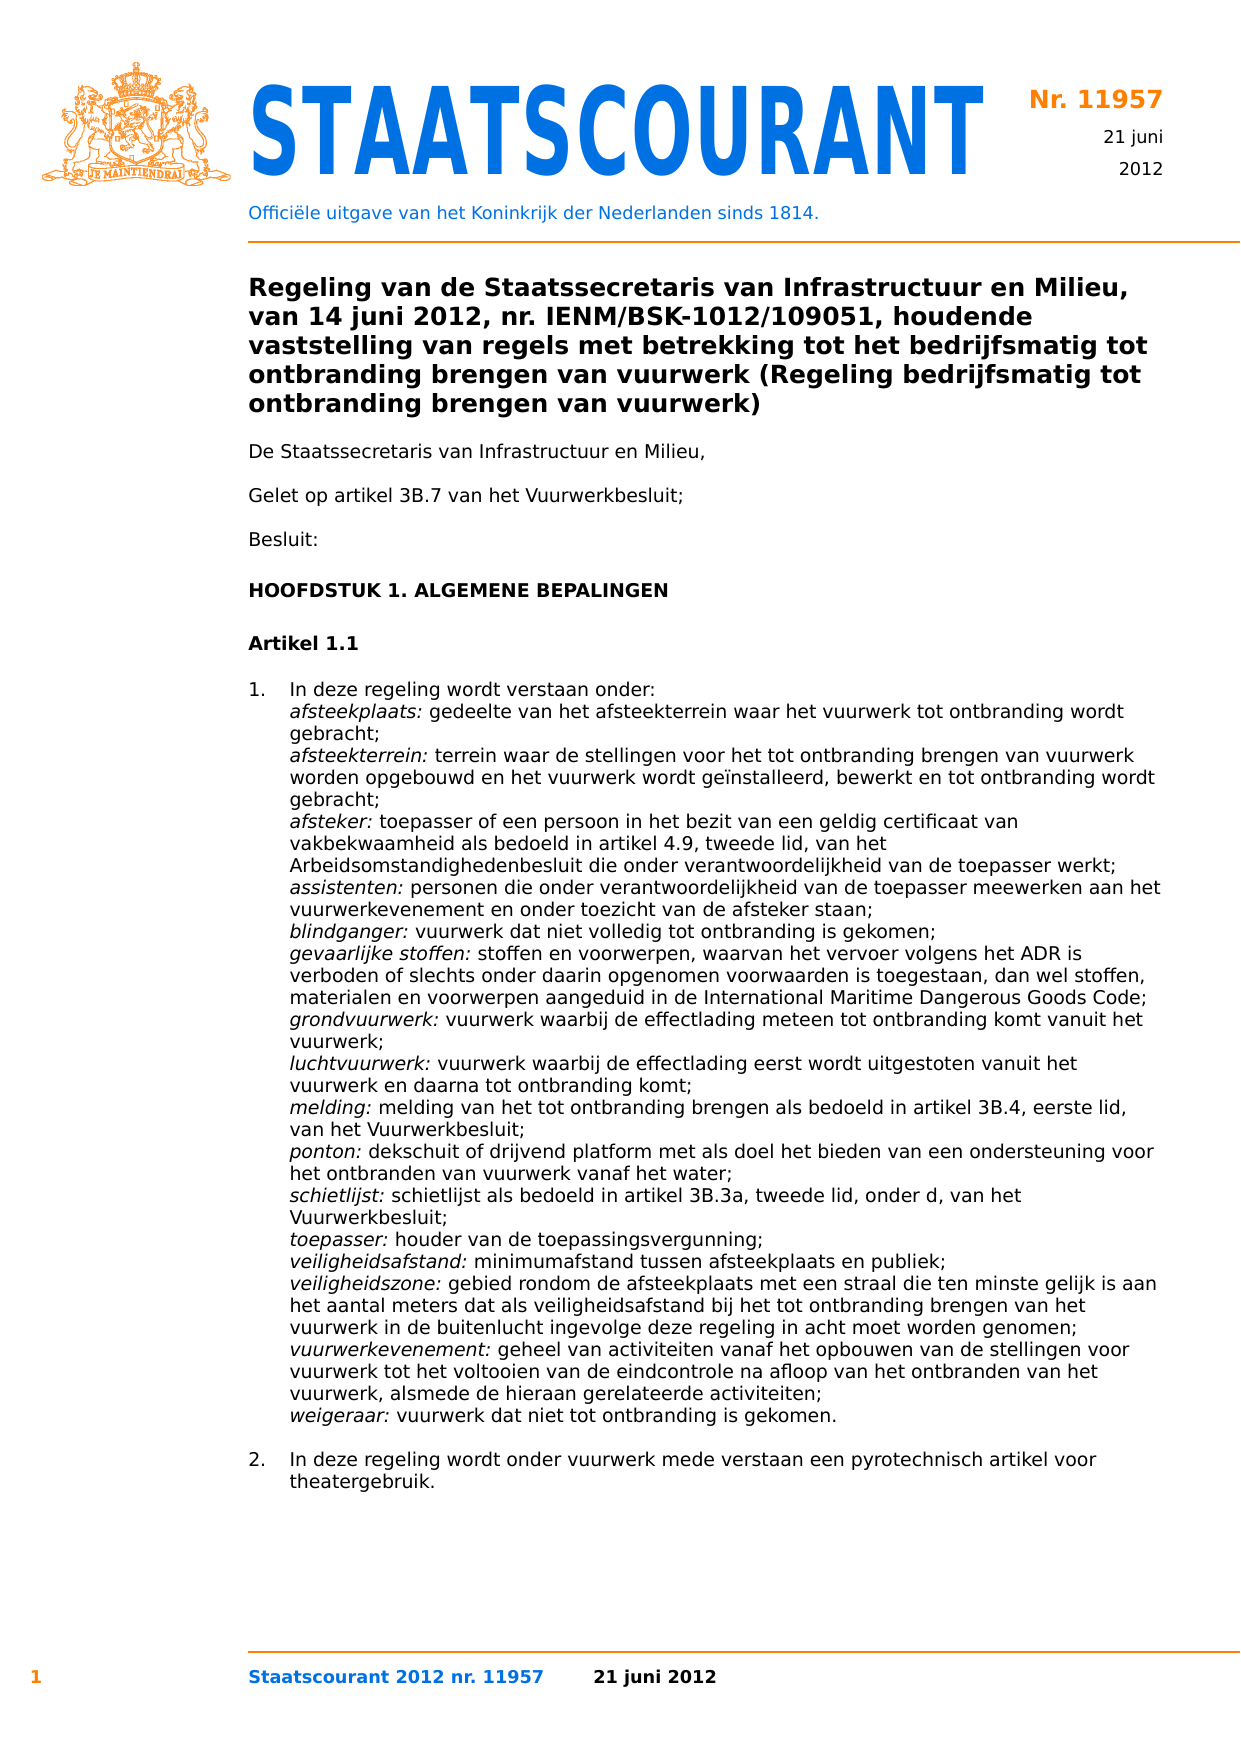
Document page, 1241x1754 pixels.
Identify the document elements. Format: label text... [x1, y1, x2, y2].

text gevaarlijke stoffen: stoffen en voorwerpen, waarvan het vervoer volgens het ADR is verboden of slechts onder daarin opgenomen voorwaarden is toegestaan, dan wel stoffen, materialen en voorwerpen aangeduid in de International Maritime Dangerous Goods Code; [289, 943, 1163, 1009]
table_cell 21 juni [998, 121, 1240, 153]
text afsteekplaats: gedeelte van het afsteekterrein waar het vuurwerk tot ontbranding wordt gebracht; [289, 701, 1163, 745]
subtitle Artikel 1.1 [248, 632, 1163, 654]
text melding: melding van het tot ontbranding brengen als bedoeld in artikel 3B.4, eerste lid, van het Vuurwerkbesluit; [289, 1097, 1163, 1141]
text grondvuurwerk: vuurwerk waarbij de effectlading meteen tot ontbranding komt vanuit het vuurwerk; [289, 1009, 1163, 1053]
table_cell 2012 [998, 153, 1240, 203]
text vuurwerkevenement: geheel van activiteiten vanaf het opbouwen van de stellingen voor vuurwerk tot het voltooien van de eindcontrole na afloop van het ontbranden van het vuurwerk, alsmede de hieraan gerelateerde activiteiten; [289, 1339, 1163, 1405]
text schietlijst: schietlijst als bedoeld in artikel 3B.3a, tweede lid, onder d, van het Vuurwerkbesluit; [289, 1185, 1163, 1229]
table_cell Officiële uitgave van het Koninkrijk der Nederlanden sinds 1814. [248, 203, 1240, 241]
text afsteekterrein: terrein waar de stellingen voor het tot ontbranding brengen van vuurwerk worden opgebouwd en het vuurwerk wordt geïnstalleerd, bewerkt en tot ontbranding wordt gebracht; [289, 745, 1163, 811]
text 1. In deze regeling wordt verstaan onder: [248, 679, 1163, 701]
text ponton: dekschuit of drijvend platform met als doel het bieden van een ondersteuning voor het ontbranden van vuurwerk vanaf het water; [289, 1141, 1163, 1185]
text De Staatssecretaris van Infrastructuur en Milieu, [248, 441, 1163, 463]
text veiligheidsafstand: minimumafstand tussen afsteekplaats en publiek; [289, 1251, 1163, 1273]
text toepasser: houder van de toepassingsvergunning; [289, 1229, 1163, 1251]
text afsteker: toepasser of een persoon in het bezit van een geldig certificaat van vakbekwaamheid als bedoeld in artikel 4.9, tweede lid, van het Arbeidsomstandighedenbesluit die onder verantwoordelijkheid van de toepasser werkt; [289, 811, 1163, 877]
text veiligheidszone: gebied rondom de afsteekplaats met een straal die ten minste gelijk is aan het aantal meters dat als veiligheidsafstand bij het tot ontbranding brengen van het vuurwerk in de buitenlucht ingevolge deze regeling in acht moet worden genomen; [289, 1273, 1163, 1339]
text assistenten: personen die onder verantwoordelijkheid van de toepasser meewerken aan het vuurwerkevenement en onder toezicht van de afsteker staan; [289, 877, 1163, 921]
text Gelet op artikel 3B.7 van het Vuurwerkbesluit; [248, 484, 1163, 507]
text Besluit: [248, 528, 1163, 550]
text blindganger: vuurwerk dat niet volledig tot ontbranding is gekomen; [289, 921, 1163, 943]
text luchtvuurwerk: vuurwerk waarbij de effectlading eerst wordt uitgestoten vanuit het vuurwerk en daarna tot ontbranding komt; [289, 1053, 1163, 1097]
text weigeraar: vuurwerk dat niet tot ontbranding is gekomen. [289, 1405, 1163, 1427]
subtitle Regeling van de Staatssecretaris van Infrastructuur en Milieu, van 14 juni 2012, nr. IENM/BSK-1012/109051, houdende vaststelling van regels met betrekking tot het bedrijfsmatig tot ontbranding brengen van vuurwerk (Regeling bedrijfsmatig tot ontbranding brengen van vuurwerk) [248, 273, 1163, 419]
subtitle HOOFDSTUK 1. ALGEMENE BEPALINGEN [248, 580, 1163, 602]
table_header [25, 62, 248, 241]
table_header STAATSCOURANT [248, 62, 998, 203]
picture [41, 62, 231, 186]
table_header Nr. 11957 [998, 62, 1240, 121]
text 2. In deze regeling wordt onder vuurwerk mede verstaan een pyrotechnisch artikel voor theatergebruik. [248, 1448, 1163, 1492]
